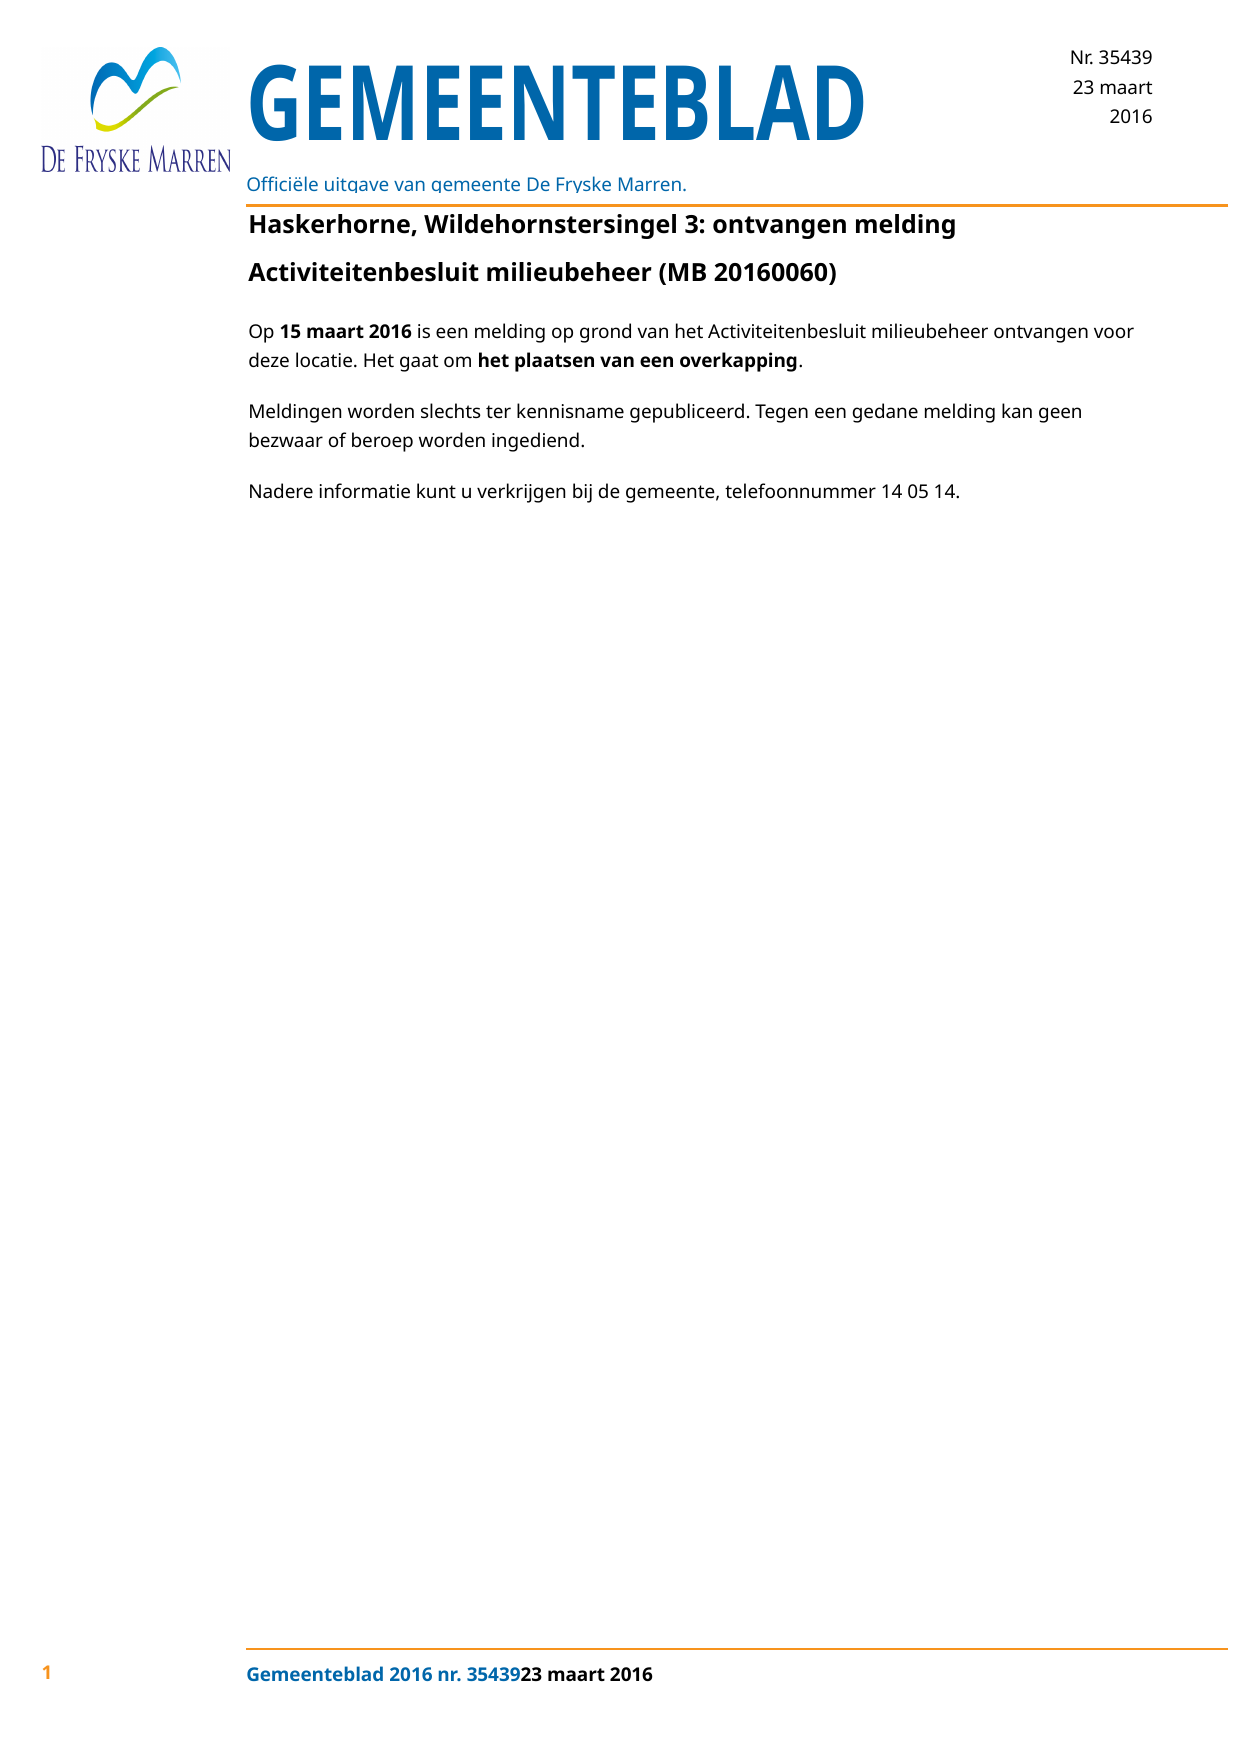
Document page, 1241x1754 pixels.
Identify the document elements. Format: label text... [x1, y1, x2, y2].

text Nadere informatie kunt u verkrijgen bij de gemeente, telefoonnummer 14 05 14. [248, 478, 1152, 504]
text Op 15 maart 2016 is een melding op grond van het Activiteitenbesluit milieubeheer ontvangen voor deze locatie. Het gaat om het plaatsen van een overkapping. [248, 318, 1152, 373]
picture [41, 47, 231, 172]
text Haskerhorne, Wildehornstersingel 3: ontvangen melding Activiteitenbesluit milieubeheer (MB 20160060) [248, 207, 1152, 288]
text Meldingen worden slechts ter kennisname gepubliceerd. Tegen een gedane melding kan geen bezwaar of beroep worden ingediend. [248, 398, 1152, 453]
